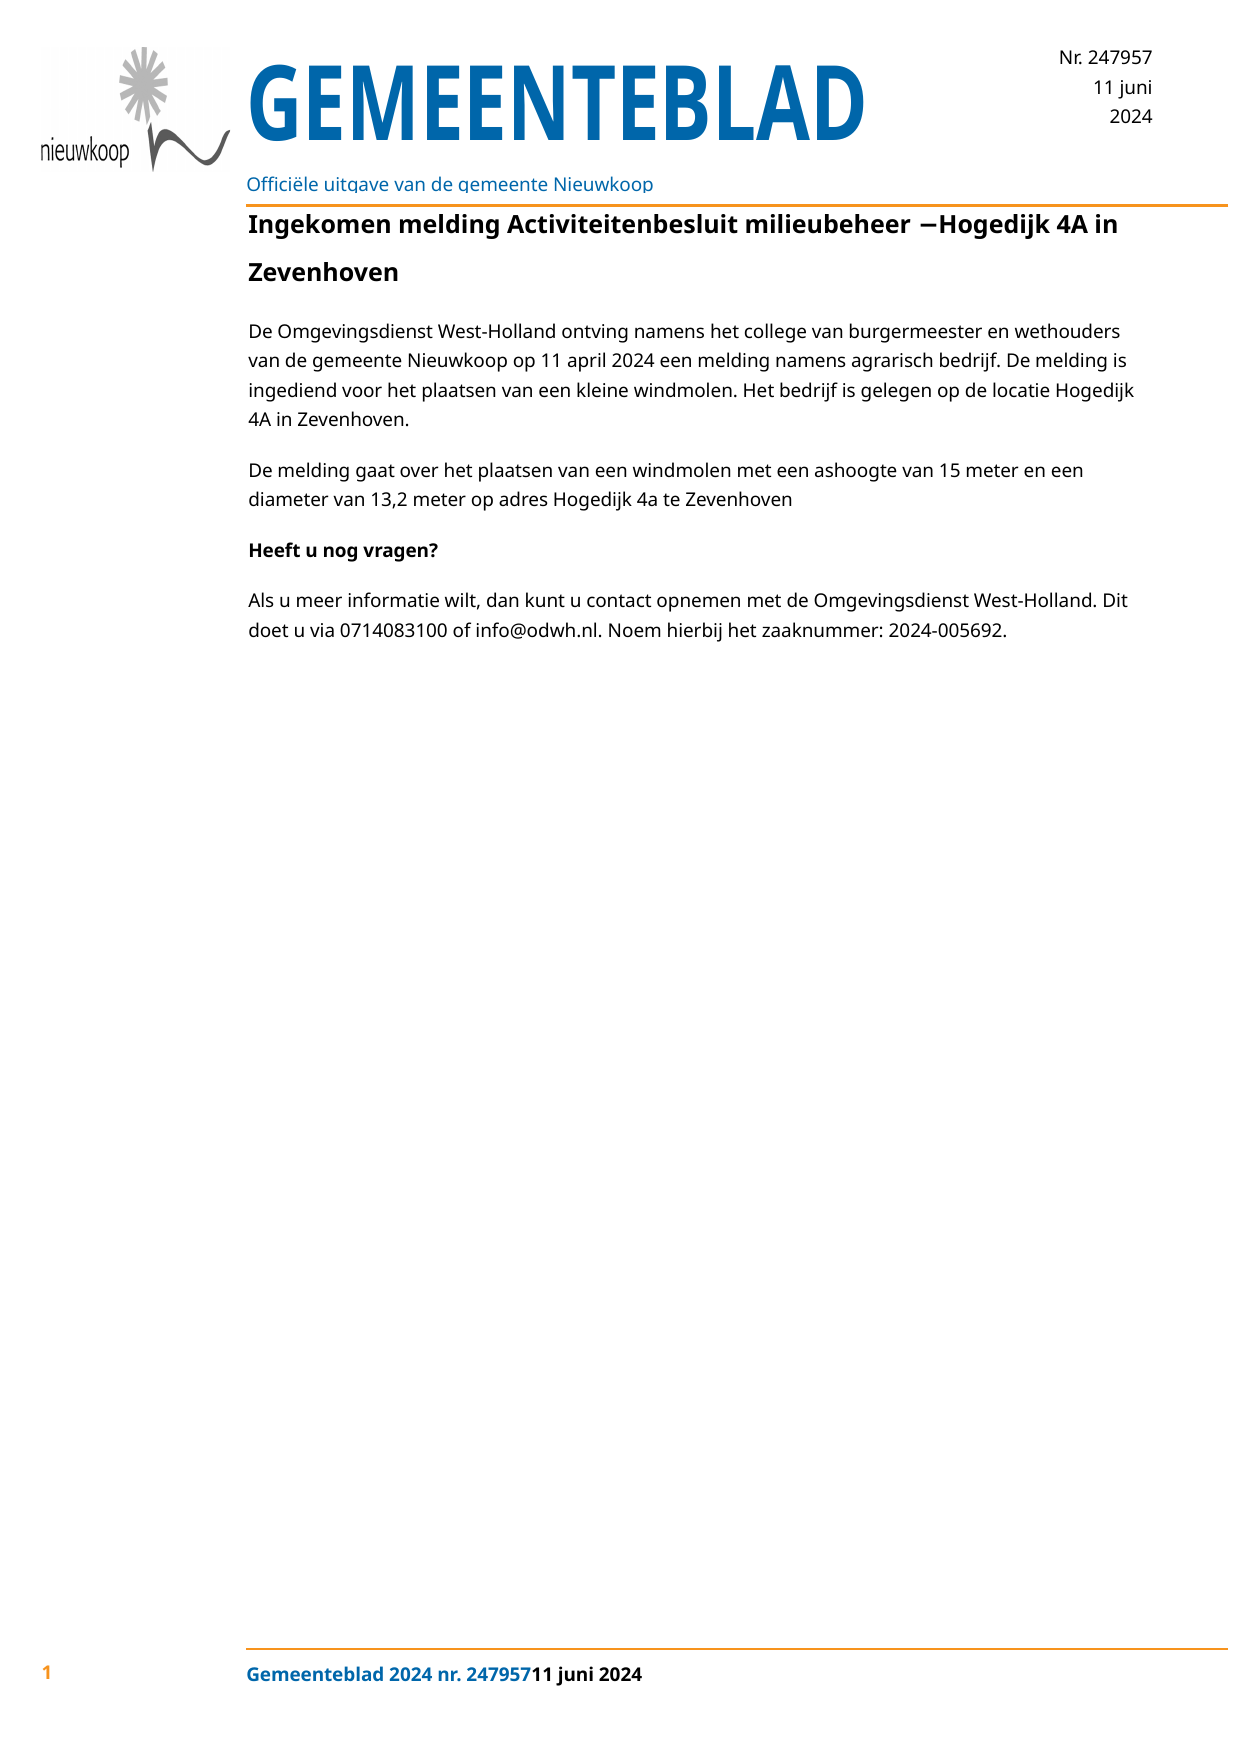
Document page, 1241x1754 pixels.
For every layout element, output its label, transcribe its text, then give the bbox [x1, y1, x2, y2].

text De melding gaat over het plaatsen van een windmolen met een ashoogte van 15 meter en een diameter van 13,2 meter op adres Hogedijk 4a te Zevenhoven [248, 457, 1152, 512]
text De Omgevingsdienst West-Holland ontving namens het college van burgermeester en wethouders van de gemeente Nieuwkoop op 11 april 2024 een melding namens agrarisch bedrijf. De melding is ingediend voor het plaatsen van een kleine windmolen. Het bedrijf is gelegen op de locatie Hogedijk 4A in Zevenhoven. [248, 318, 1152, 432]
text Als u meer informatie wilt, dan kunt u contact opnemen met de Omgevingsdienst West-Holland. Dit doet u via 0714083100 of info@odwh.nl. Noem hierbij het zaaknummer: 2024-005692. [248, 587, 1152, 643]
text Heeft u nog vragen? [248, 537, 1152, 563]
text Ingekomen melding Activiteitenbesluit milieubeheer −Hogedijk 4A in Zevenhoven [248, 207, 1152, 288]
picture [41, 47, 231, 172]
